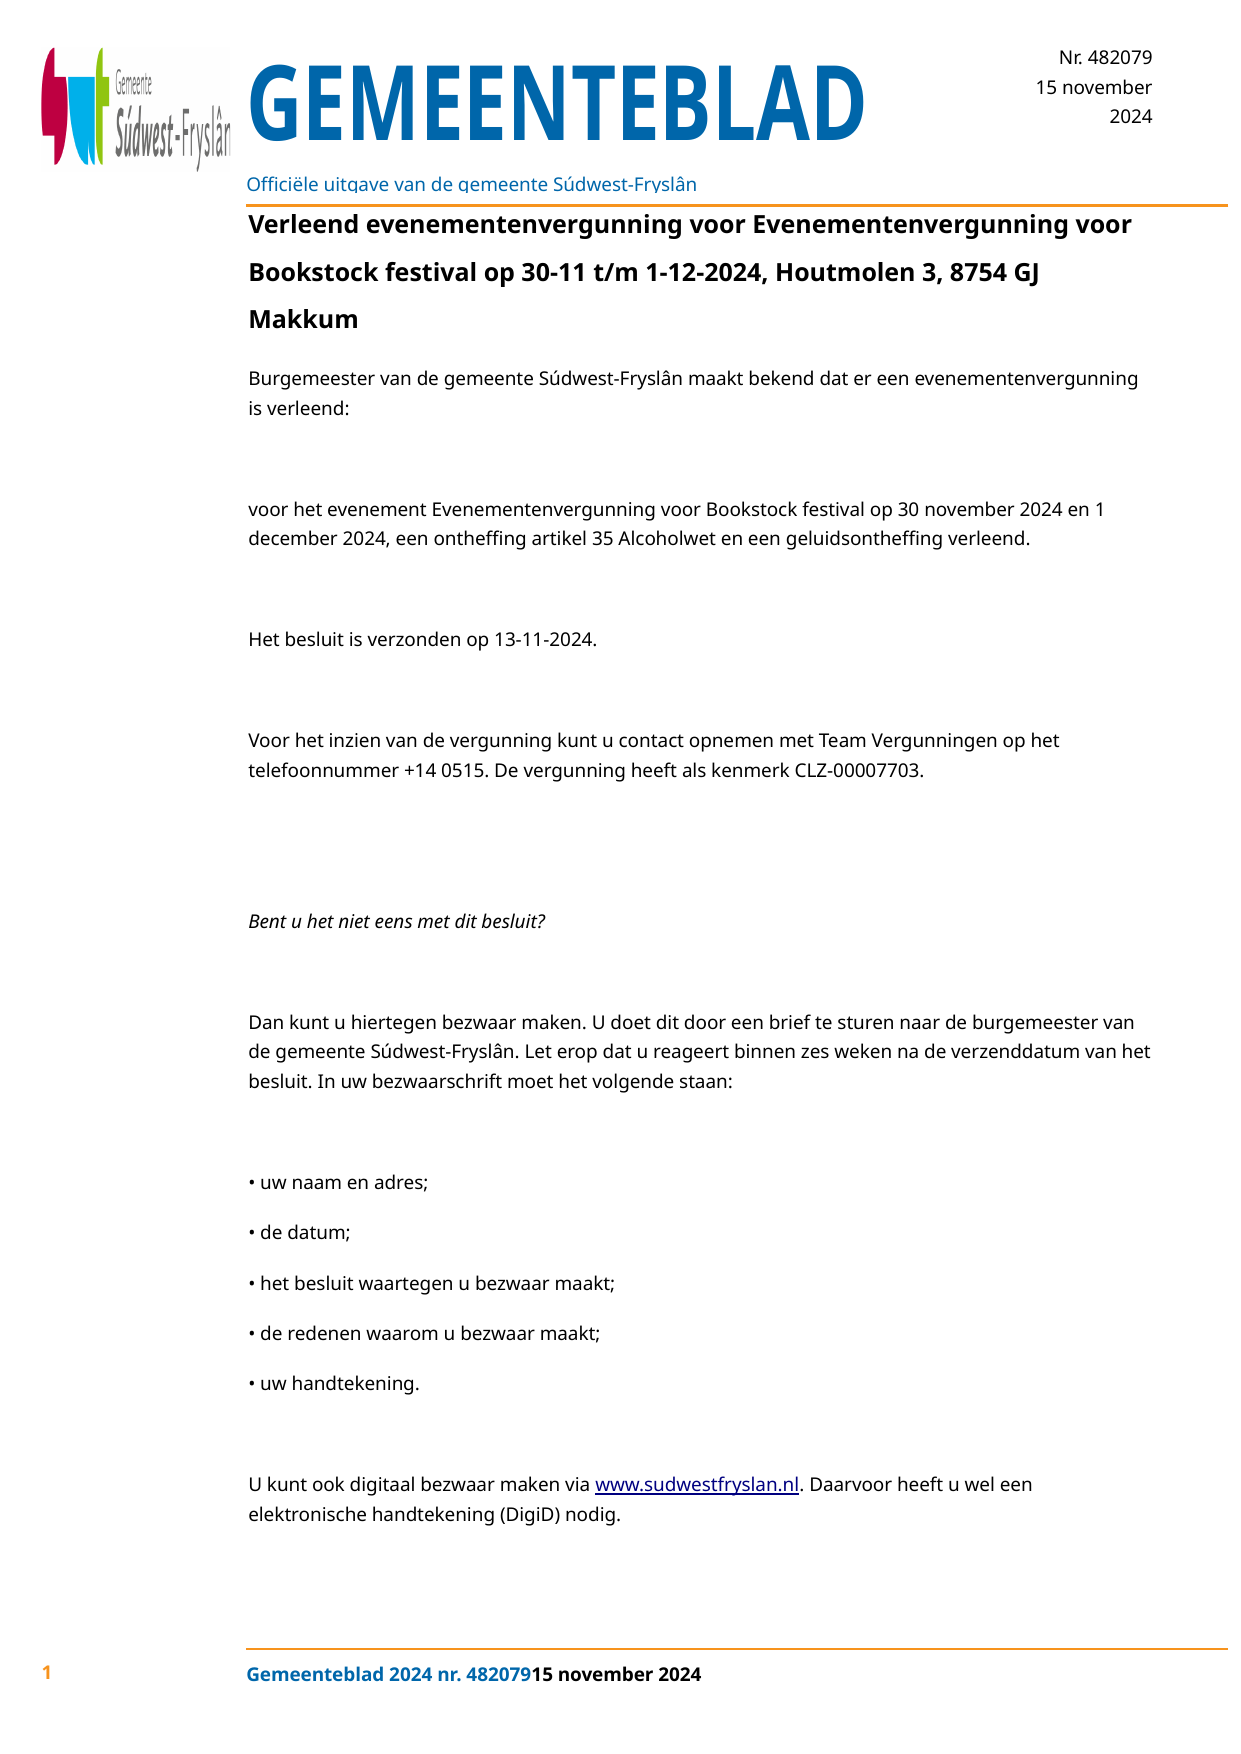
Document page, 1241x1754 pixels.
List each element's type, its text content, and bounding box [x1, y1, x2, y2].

text • uw naam en adres; [248, 1169, 1152, 1194]
text Verleend evenementenvergunning voor Evenementenvergunning voor Bookstock festival op 30-11 t/m 1-12-2024, Houtmolen 3, 8754 GJ Makkum [248, 207, 1152, 336]
text Dan kunt u hiertegen bezwaar maken. U doet dit door een brief te sturen naar de burgemeester van de gemeente Súdwest-Fryslân. Let erop dat u reageert binnen zes weken na de verzenddatum van het besluit. In uw bezwaarschrift moet het volgende staan: [248, 1009, 1152, 1094]
text Bent u het niet eens met dit besluit? [248, 908, 1152, 934]
text U kunt ook digitaal bezwaar maken via www.sudwestfryslan.nl. Daarvoor heeft u wel een elektronische handtekening (DigiD) nodig. [248, 1471, 1152, 1527]
text voor het evenement Evenementenvergunning voor Bookstock festival op 30 november 2024 en 1 december 2024, een ontheffing artikel 35 Alcoholwet en een geluidsontheffing verleend. [248, 496, 1152, 551]
text Burgemeester van de gemeente Súdwest-Fryslân maakt bekend dat er een evenementenvergunning is verleend: [248, 366, 1152, 421]
text Het besluit is verzonden op 13-11-2024. [248, 626, 1152, 652]
picture [41, 47, 231, 172]
text • uw handtekening. [248, 1371, 1152, 1396]
text • de redenen waarom u bezwaar maakt; [248, 1320, 1152, 1346]
text • de datum; [248, 1219, 1152, 1245]
text Voor het inzien van de vergunning kunt u contact opnemen met Team Vergunningen op het telefoonnummer +14 0515. De vergunning heeft als kenmerk CLZ-00007703. [248, 727, 1152, 782]
text • het besluit waartegen u bezwaar maakt; [248, 1270, 1152, 1295]
